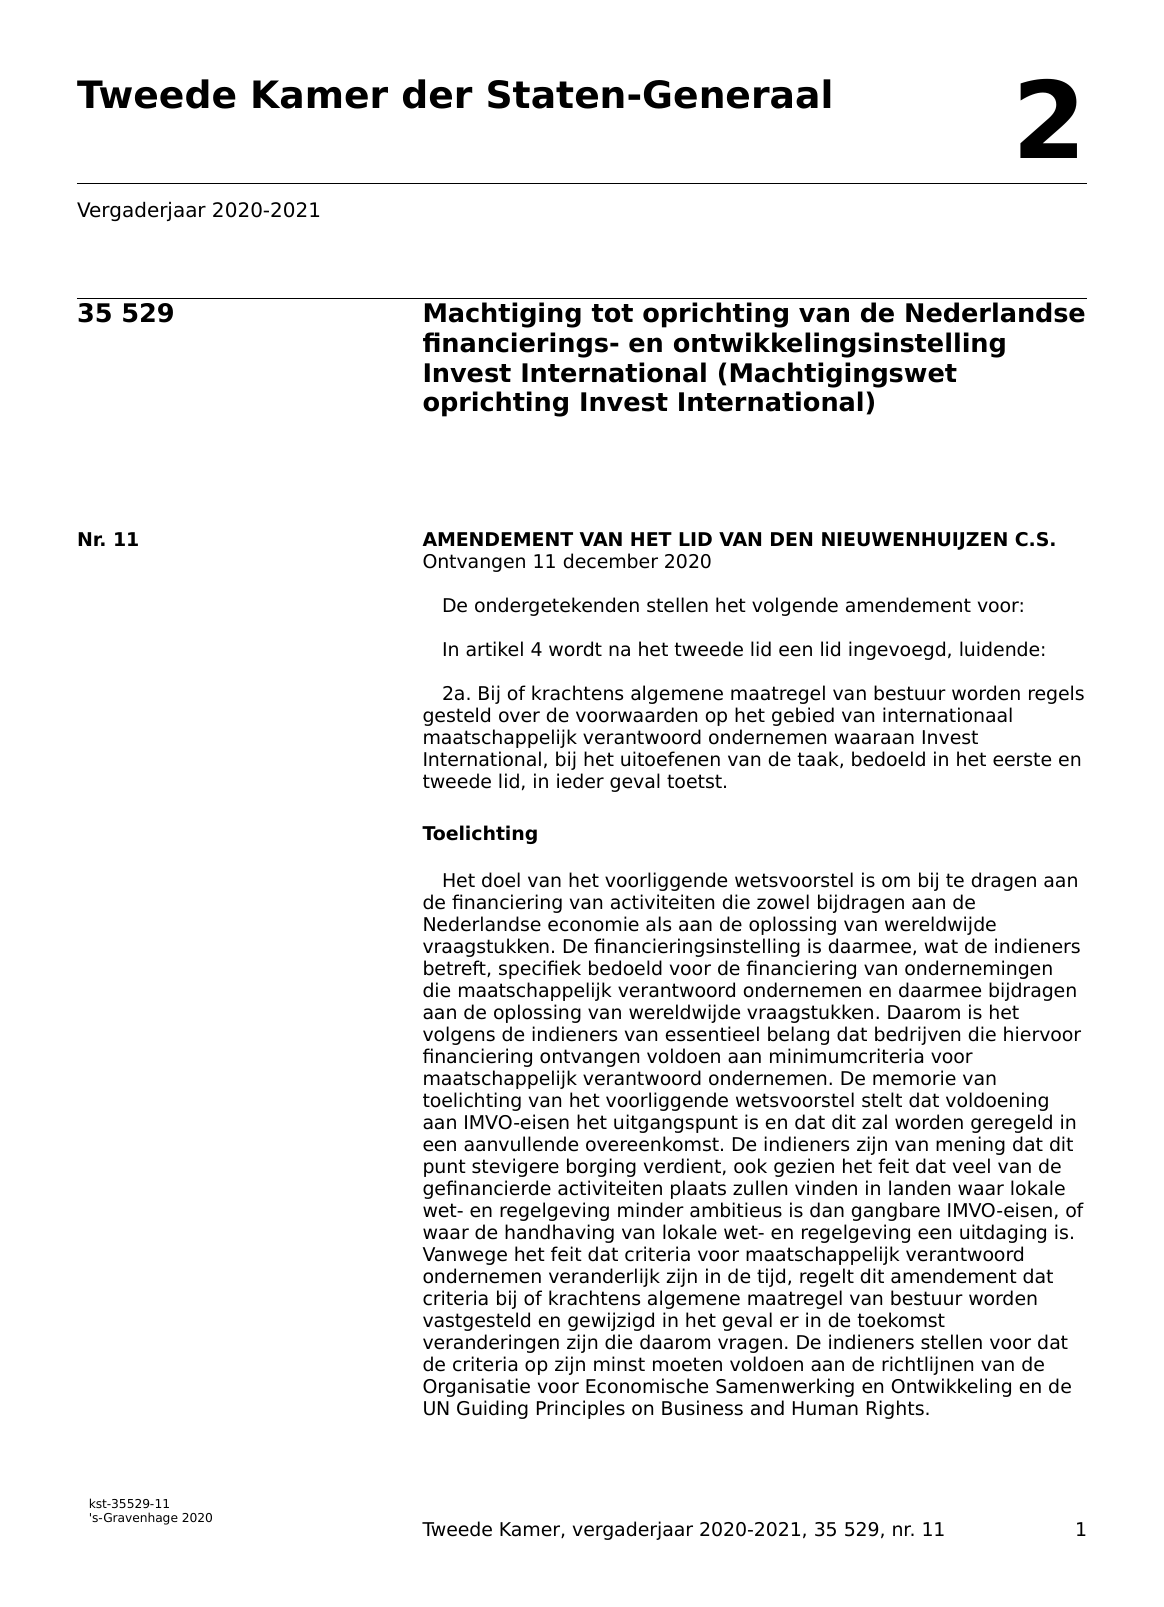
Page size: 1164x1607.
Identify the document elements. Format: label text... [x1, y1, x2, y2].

table_header 2 [886, 59, 1087, 183]
subtitle Toelichting [422, 823, 1087, 845]
subtitle Nr. 11 AMENDEMENT VAN HET LID VAN DEN NIEUWENHUIJZEN C.S. [77, 529, 1087, 551]
text Ontvangen 11 december 2020 [422, 551, 1087, 573]
table_cell Vergaderjaar 2020-2021 [77, 184, 1087, 298]
subtitle 35 529 Machtiging tot oprichting van de Nederlandse financierings- en ontwikkelingsinstelling Invest International (Machtigingswet oprichting Invest International) [77, 299, 1087, 418]
text Het doel van het voorliggende wetsvoorstel is om bij te dragen aan de financiering van activiteiten die zowel bijdragen aan de Nederlandse economie als aan de oplossing van wereldwijde vraagstukken. De financieringsinstelling is daarmee, wat de indieners betreft, specifiek bedoeld voor de financiering van ondernemingen die maatschappelijk verantwoord ondernemen en daarmee bijdragen aan de oplossing van wereldwijde vraagstukken. Daarom is het volgens de indieners van essentieel belang dat bedrijven die hiervoor financiering ontvangen voldoen aan minimumcriteria voor maatschappelijk verantwoord ondernemen. De memorie van toelichting van het voorliggende wetsvoorstel stelt dat voldoening aan IMVO-eisen het uitgangspunt is en dat dit zal worden geregeld in een aanvullende overeenkomst. De indieners zijn van mening dat dit punt stevigere borging verdient, ook gezien het feit dat veel van de gefinancierde activiteiten plaats zullen vinden in landen waar lokale wet- en regelgeving minder ambitieus is dan gangbare IMVO-eisen, of waar de handhaving van lokale wet- en regelgeving een uitdaging is. Vanwege het feit dat criteria voor maatschappelijk verantwoord ondernemen veranderlijk zijn in de tijd, regelt dit amendement dat criteria bij of krachtens algemene maatregel van bestuur worden vastgesteld en gewijzigd in het geval er in de toekomst veranderingen zijn die daarom vragen. De indieners stellen voor dat de criteria op zijn minst moeten voldoen aan de richtlijnen van de Organisatie voor Economische Samenwerking en Ontwikkeling en de UN Guiding Principles on Business and Human Rights. [422, 870, 1087, 1419]
table_header Tweede Kamer der Staten-Generaal [77, 59, 886, 183]
text In artikel 4 wordt na het tweede lid een lid ingevoegd, luidende: [422, 639, 1087, 661]
text kst-35529-11 [88, 1497, 323, 1511]
text De ondergetekenden stellen het volgende amendement voor: [422, 595, 1087, 617]
text 's-Gravenhage 2020 [88, 1511, 323, 1525]
text 2a. Bij of krachtens algemene maatregel van bestuur worden regels gesteld over de voorwaarden op het gebied van internationaal maatschappelijk verantwoord ondernemen waaraan Invest International, bij het uitoefenen van de taak, bedoeld in het eerste en tweede lid, in ieder geval toetst. [422, 683, 1087, 793]
